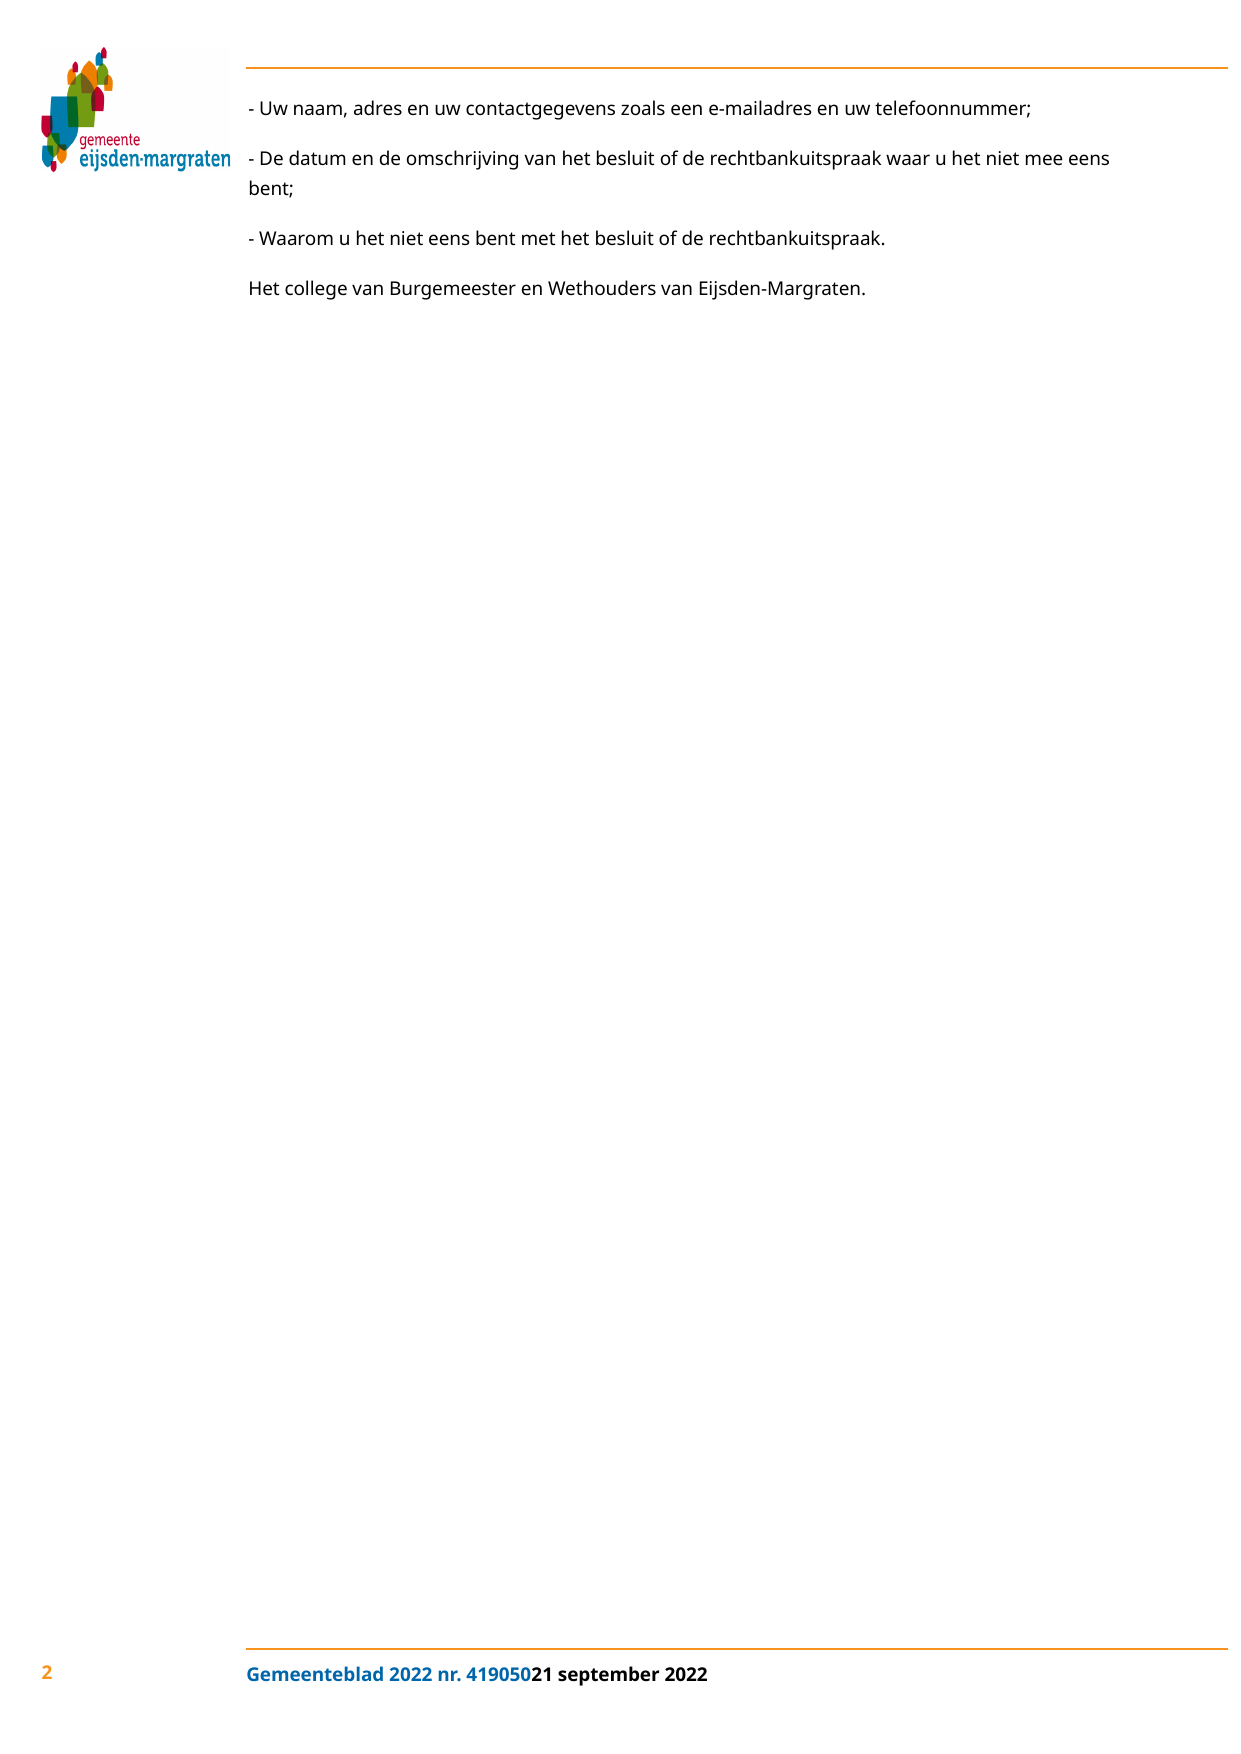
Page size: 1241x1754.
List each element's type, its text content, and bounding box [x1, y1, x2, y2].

text - De datum en de omschrijving van het besluit of de rechtbankuitspraak waar u het niet mee eens bent; [248, 145, 1152, 201]
text - Uw naam, adres en uw contactgegevens zoals een e-mailadres en uw telefoonnummer; [248, 95, 1152, 121]
picture [41, 47, 231, 172]
text - Waarom u het niet eens bent met het besluit of de rechtbankuitspraak. [248, 225, 1152, 251]
text Het college van Burgemeester en Wethouders van Eijsden-Margraten. [248, 276, 1152, 301]
